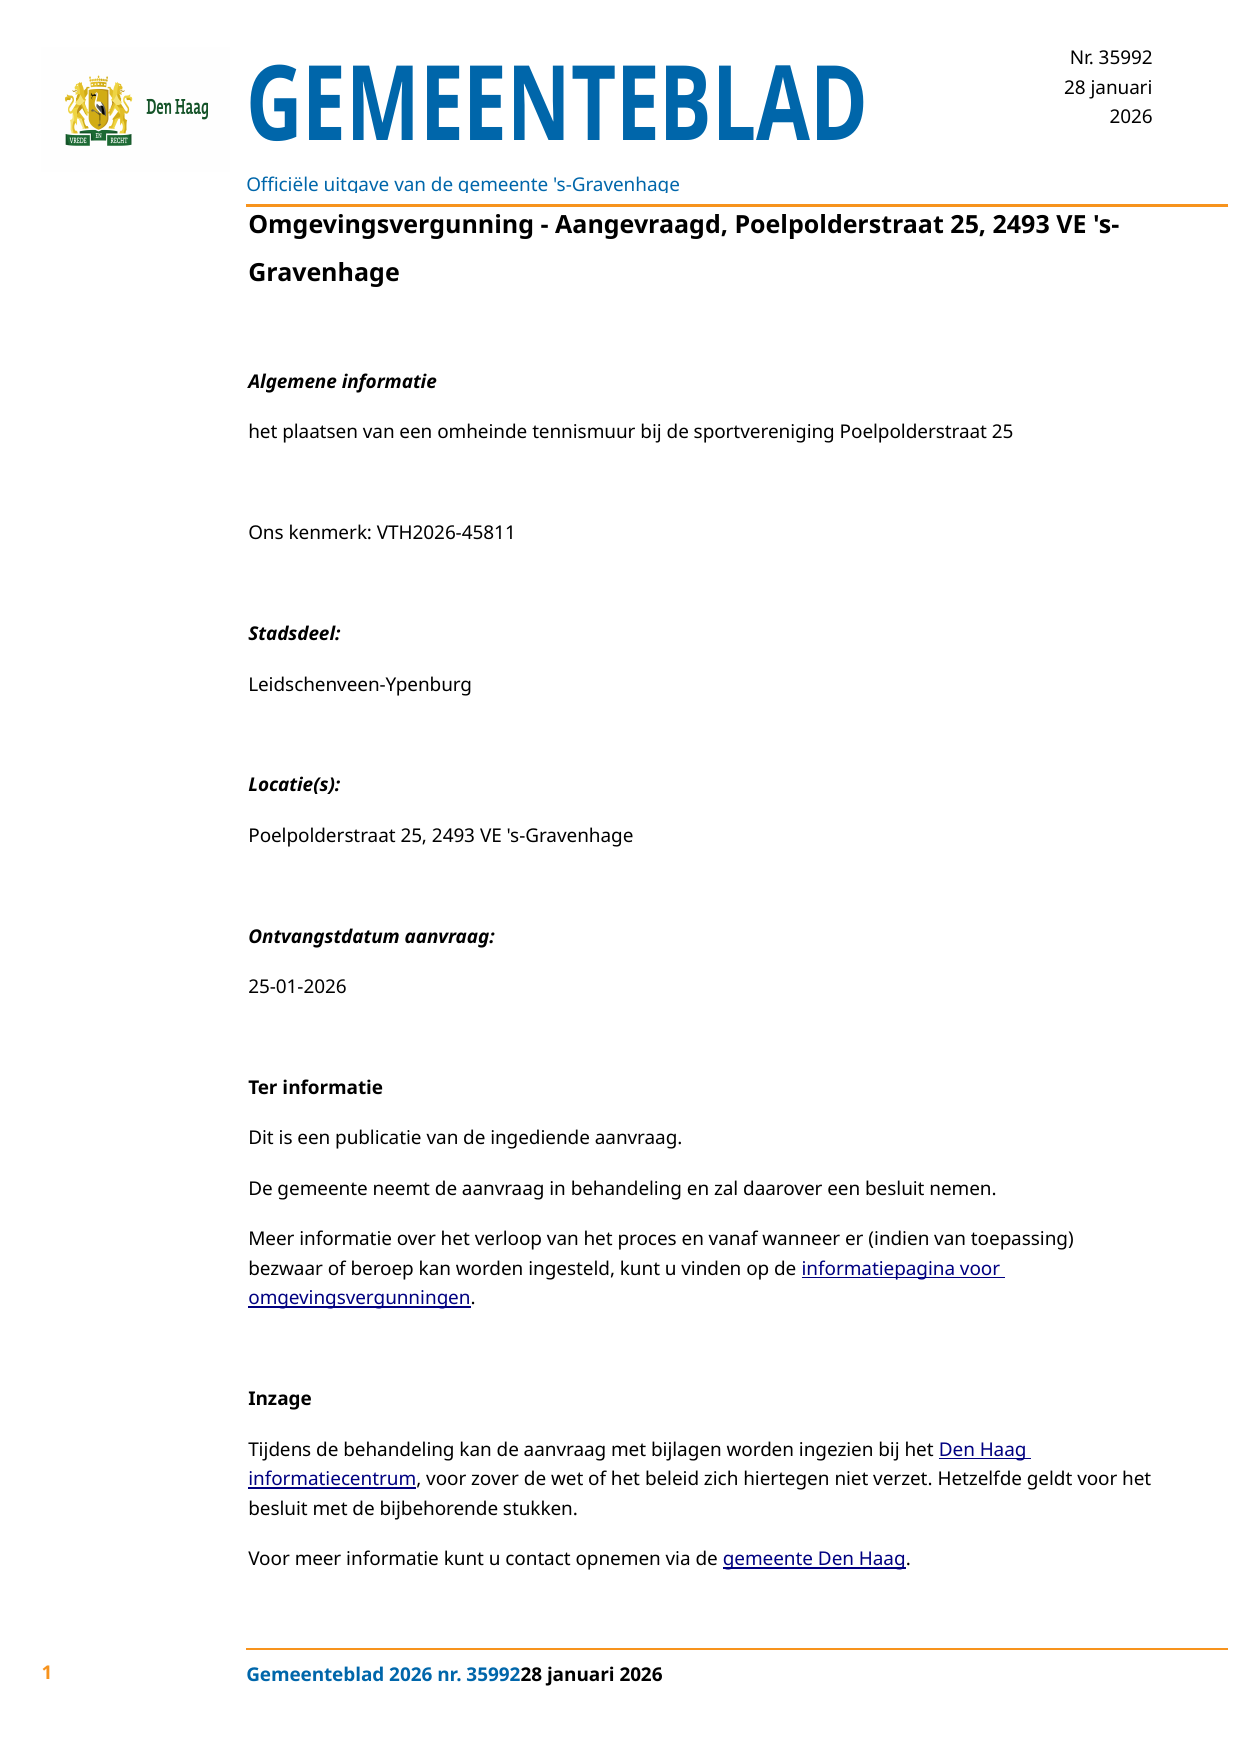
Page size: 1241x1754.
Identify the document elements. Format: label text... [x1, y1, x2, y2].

text Leidschenveen-Ypenburg [248, 671, 1152, 697]
text De gemeente neemt de aanvraag in behandeling en zal daarover een besluit nemen. [248, 1175, 1152, 1201]
text Poelpolderstraat 25, 2493 VE 's-Gravenhage [248, 822, 1152, 848]
text Stadsdeel: [248, 620, 1152, 646]
text Omgevingsvergunning - Aangevraagd, Poelpolderstraat 25, 2493 VE 's-Gravenhage [248, 207, 1152, 288]
text Ter informatie [248, 1074, 1152, 1100]
text het plaatsen van een omheinde tennismuur bij de sportvereniging Poelpolderstraat 25 [248, 419, 1152, 444]
text Algemene informatie [248, 368, 1152, 394]
text Locatie(s): [248, 772, 1152, 797]
text Ons kenmerk: VTH2026-45811 [248, 519, 1152, 545]
text Meer informatie over het verloop van het proces en vanaf wanneer er (indien van toepassing) bezwaar of beroep kan worden ingesteld, kunt u vinden op de informatiepagina voor omgevingsvergunningen. [248, 1225, 1152, 1310]
picture [41, 47, 231, 172]
text Inzage [248, 1385, 1152, 1411]
text Voor meer informatie kunt u contact opnemen via de gemeente Den Haag. [248, 1545, 1152, 1571]
text Tijdens de behandeling kan de aanvraag met bijlagen worden ingezien bij het Den Haag informatiecentrum, voor zover de wet of het beleid zich hiertegen niet verzet. Hetzelfde geldt voor het besluit met de bijbehorende stukken. [248, 1436, 1152, 1521]
text Ontvangstdatum aanvraag: [248, 923, 1152, 949]
text 25-01-2026 [248, 973, 1152, 999]
text Dit is een publicatie van de ingediende aanvraag. [248, 1124, 1152, 1150]
